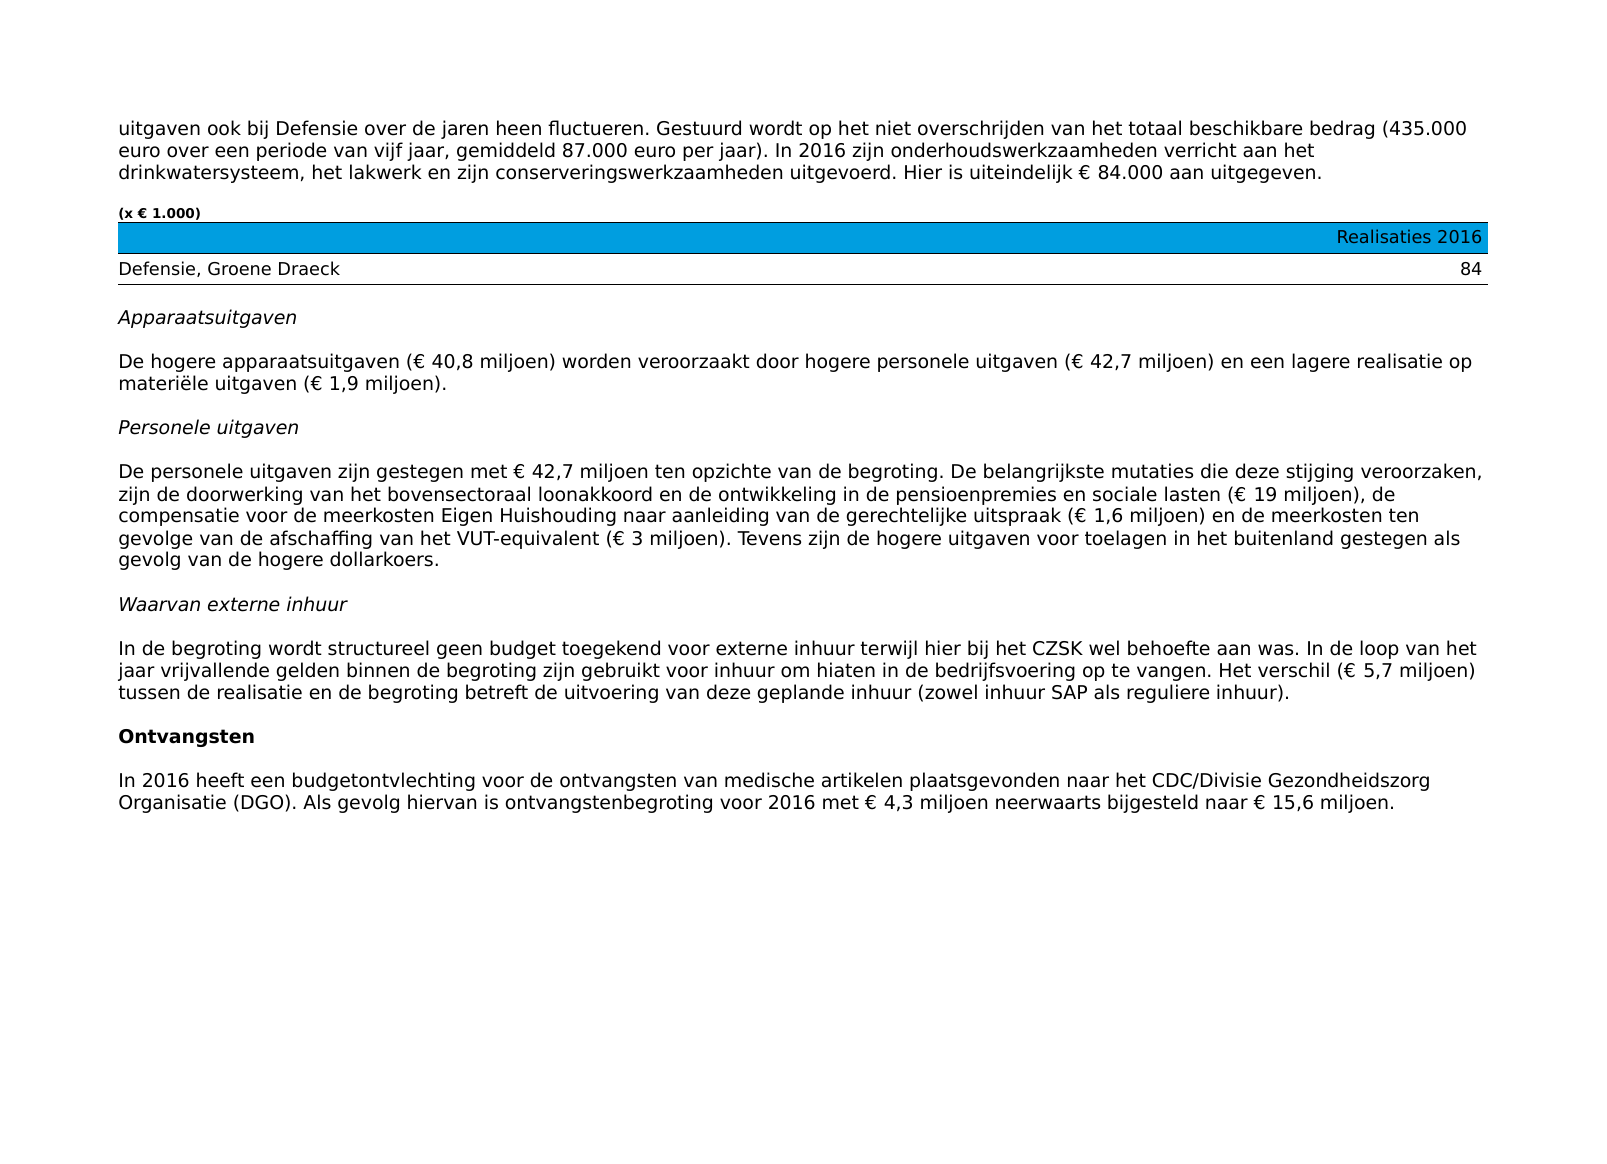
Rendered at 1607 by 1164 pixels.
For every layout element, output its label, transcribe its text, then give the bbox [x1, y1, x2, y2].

table_header (x € 1.000) [118, 206, 1488, 222]
text In 2016 heeft een budgetontvlechting voor de ontvangsten van medische artikelen plaatsgevonden naar het CDC/Divisie Gezondheidszorg Organisatie (DGO). Als gevolg hiervan is ontvangstenbegroting voor 2016 met € 4,3 miljoen neerwaarts bijgesteld naar € 15,6 miljoen. [118, 770, 1488, 814]
subtitle Apparaatsuitgaven [118, 307, 1488, 329]
subtitle Waarvan externe inhuur [118, 593, 1488, 616]
table_cell [118, 223, 1269, 253]
table_cell 84 [1269, 254, 1488, 284]
subtitle Ontvangsten [118, 726, 1488, 748]
table_cell Realisaties 2016 [1269, 223, 1488, 253]
subtitle Personele uitgaven [118, 417, 1488, 439]
text In de begroting wordt structureel geen budget toegekend voor externe inhuur terwijl hier bij het CZSK wel behoefte aan was. In de loop van het jaar vrijvallende gelden binnen de begroting zijn gebruikt voor inhuur om hiaten in de bedrijfsvoering op te vangen. Het verschil (€ 5,7 miljoen) tussen de realisatie en de begroting betreft de uitvoering van deze geplande inhuur (zowel inhuur SAP als reguliere inhuur). [118, 638, 1488, 704]
table_cell Defensie, Groene Draeck [118, 254, 1269, 284]
text De personele uitgaven zijn gestegen met € 42,7 miljoen ten opzichte van de begroting. De belangrijkste mutaties die deze stijging veroorzaken, zijn de doorwerking van het bovensectoraal loonakkoord en de ontwikkeling in de pensioenpremies en sociale lasten (€ 19 miljoen), de compensatie voor de meerkosten Eigen Huishouding naar aanleiding van de gerechtelijke uitspraak (€ 1,6 miljoen) en de meerkosten ten gevolge van de afschaffing van het VUT-equivalent (€ 3 miljoen). Tevens zijn de hogere uitgaven voor toelagen in het buitenland gestegen als gevolg van de hogere dollarkoers. [118, 461, 1488, 571]
text uitgaven ook bij Defensie over de jaren heen fluctueren. Gestuurd wordt op het niet overschrijden van het totaal beschikbare bedrag (435.000 euro over een periode van vijf jaar, gemiddeld 87.000 euro per jaar). In 2016 zijn onderhoudswerkzaamheden verricht aan het drinkwatersysteem, het lakwerk en zijn conserveringswerkzaamheden uitgevoerd. Hier is uiteindelijk € 84.000 aan uitgegeven. [118, 118, 1488, 184]
text De hogere apparaatsuitgaven (€ 40,8 miljoen) worden veroorzaakt door hogere personele uitgaven (€ 42,7 miljoen) en een lagere realisatie op materiële uitgaven (€ 1,9 miljoen). [118, 351, 1488, 395]
